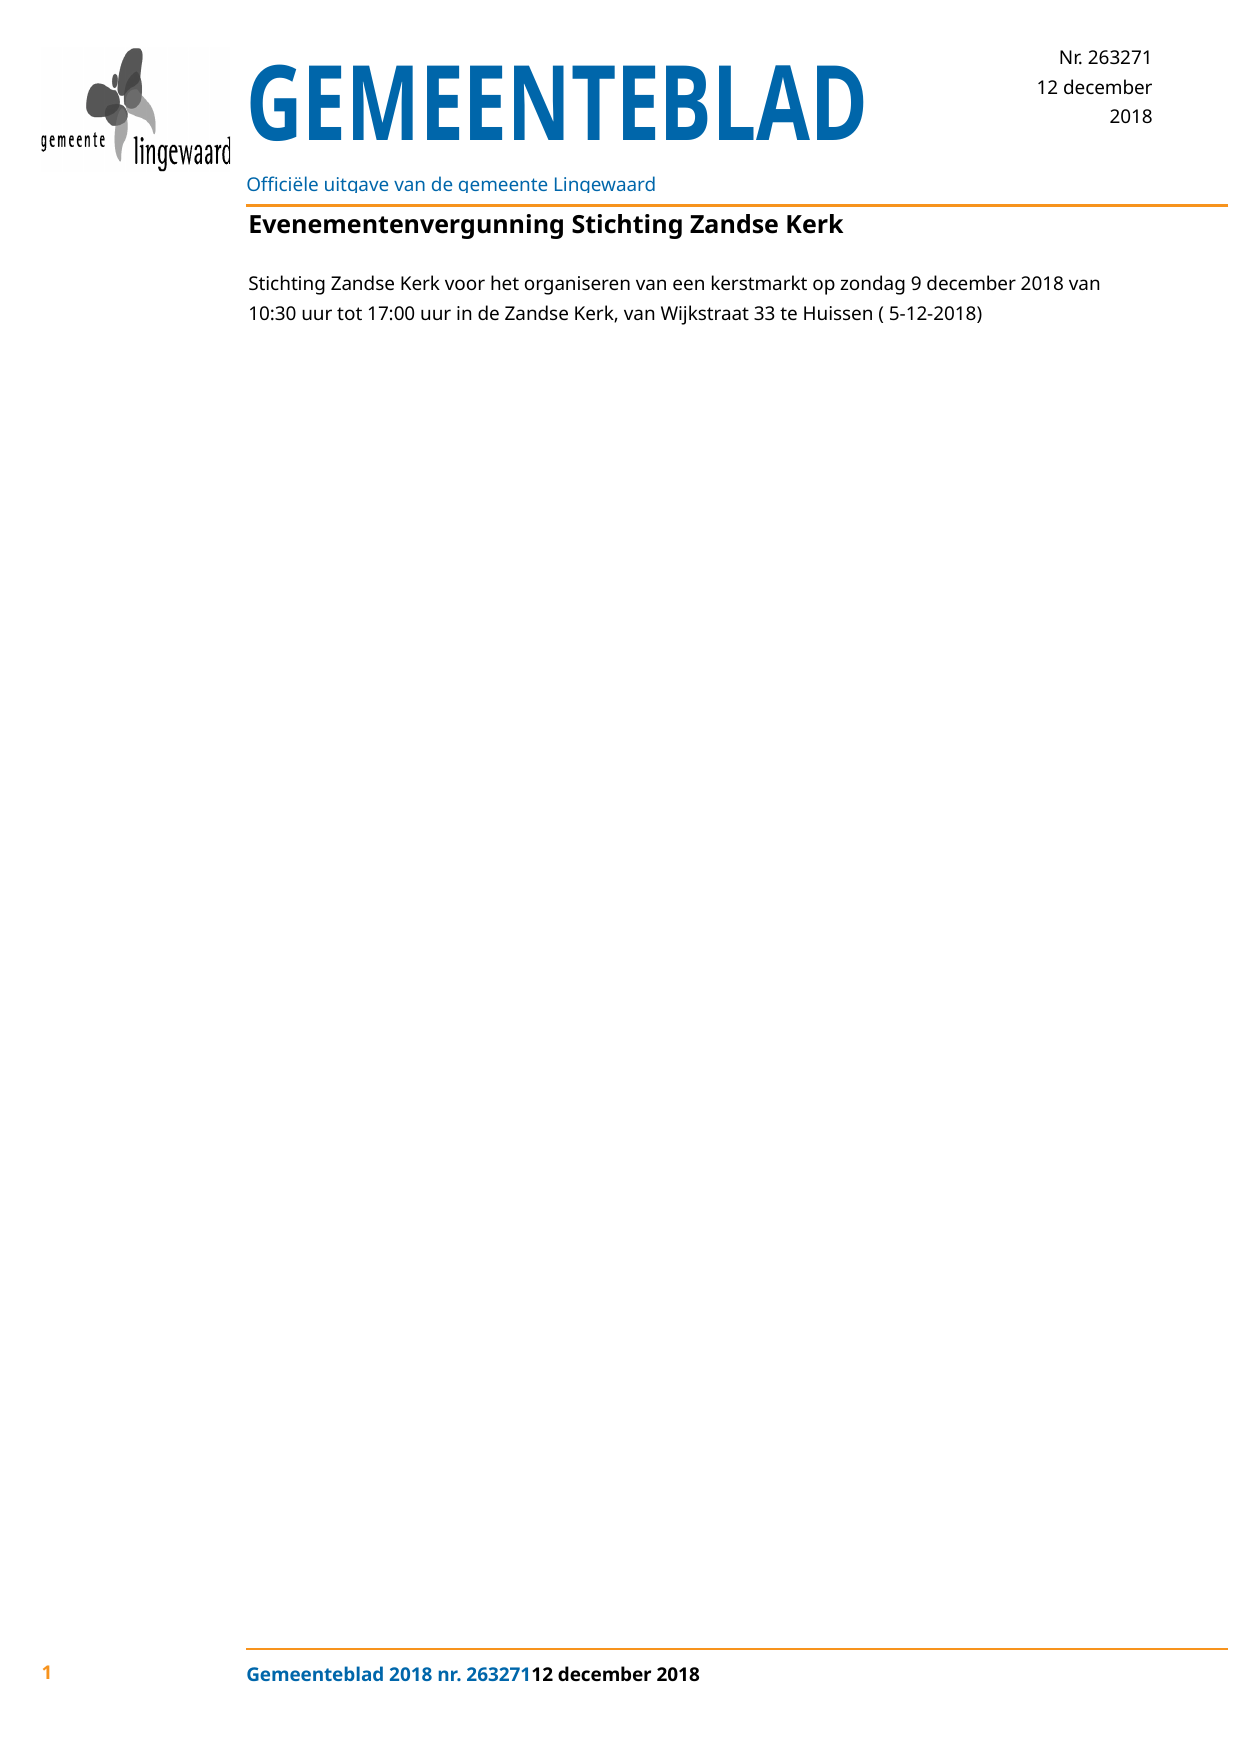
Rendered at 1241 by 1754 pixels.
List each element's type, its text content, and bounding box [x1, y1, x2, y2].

picture [41, 47, 231, 172]
text Evenementenvergunning Stichting Zandse Kerk [248, 207, 1152, 241]
text Stichting Zandse Kerk voor het organiseren van een kerstmarkt op zondag 9 december 2018 van 10:30 uur tot 17:00 uur in de Zandse Kerk, van Wijkstraat 33 te Huissen ( 5-12-2018) [248, 270, 1152, 326]
